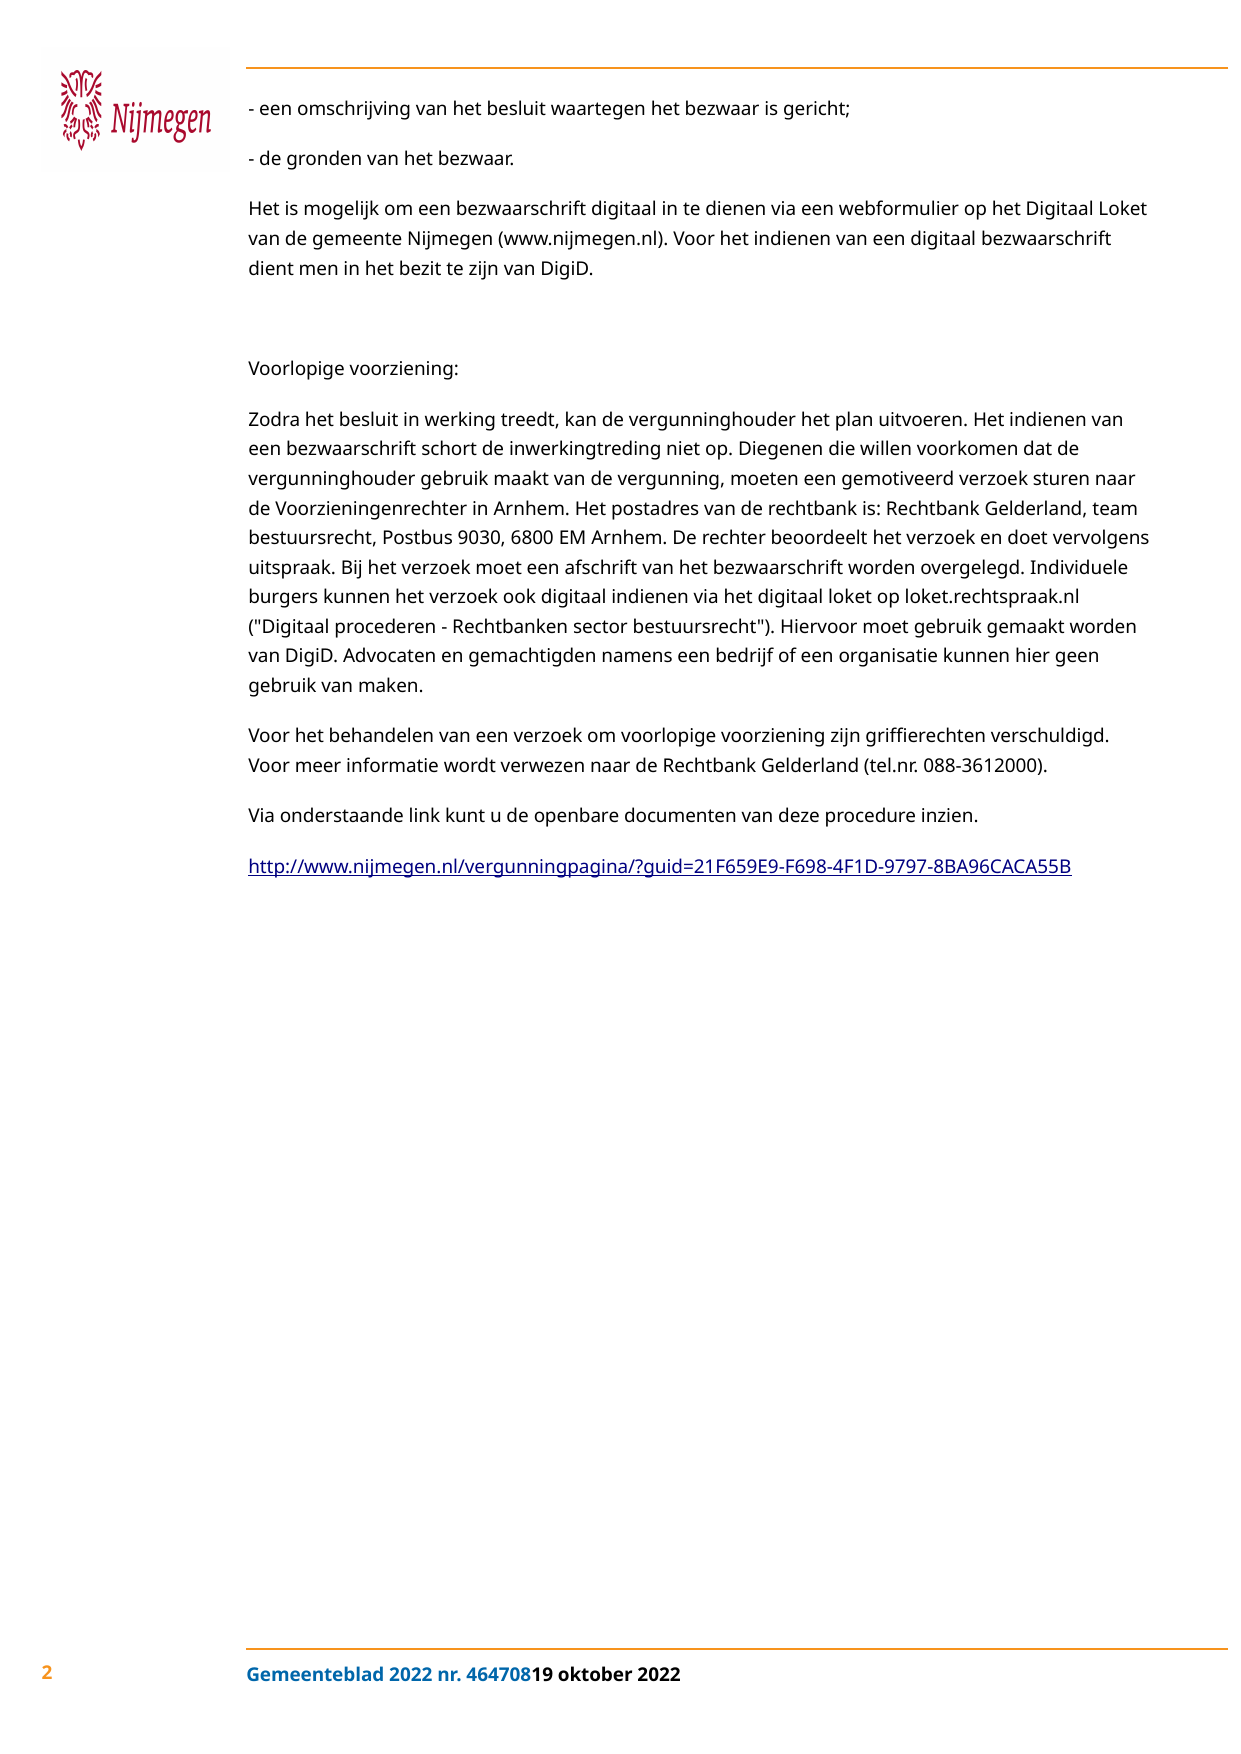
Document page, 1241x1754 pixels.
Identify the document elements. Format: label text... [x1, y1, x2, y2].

text Voor het behandelen van een verzoek om voorlopige voorziening zijn griffierechten verschuldigd. Voor meer informatie wordt verwezen naar de Rechtbank Gelderland (tel.nr. 088-3612000). [248, 723, 1152, 778]
text Voorlopige voorziening: [248, 356, 1152, 381]
text http://www.nijmegen.nl/vergunningpagina/?guid=21F659E9-F698-4F1D-9797-8BA96CACA55B [248, 853, 1152, 879]
text Het is mogelijk om een bezwaarschrift digitaal in te dienen via een webformulier op het Digitaal Loket van de gemeente Nijmegen (www.nijmegen.nl). Voor het indienen van een digitaal bezwaarschrift dient men in het bezit te zijn van DigiD. [248, 196, 1152, 281]
text Via onderstaande link kunt u de openbare documenten van deze procedure inzien. [248, 803, 1152, 828]
text - een omschrijving van het besluit waartegen het bezwaar is gericht; [248, 95, 1152, 121]
text - de gronden van het bezwaar. [248, 145, 1152, 171]
picture [41, 47, 231, 172]
text Zodra het besluit in werking treedt, kan de vergunninghouder het plan uitvoeren. Het indienen van een bezwaarschrift schort de inwerkingtreding niet op. Diegenen die willen voorkomen dat de vergunninghouder gebruik maakt van de vergunning, moeten een gemotiveerd verzoek sturen naar de Voorzieningenrechter in Arnhem. Het postadres van de rechtbank is: Rechtbank Gelderland, team bestuursrecht, Postbus 9030, 6800 EM Arnhem. De rechter beoordeelt het verzoek en doet vervolgens uitspraak. Bij het verzoek moet een afschrift van het bezwaarschrift worden overgelegd. Individuele burgers kunnen het verzoek ook digitaal indienen via het digitaal loket op loket.rechtspraak.nl ("Digitaal procederen - Rechtbanken sector bestuursrecht"). Hiervoor moet gebruik gemaakt worden van DigiD. Advocaten en gemachtigden namens een bedrijf of een organisatie kunnen hier geen gebruik van maken. [248, 406, 1152, 698]
